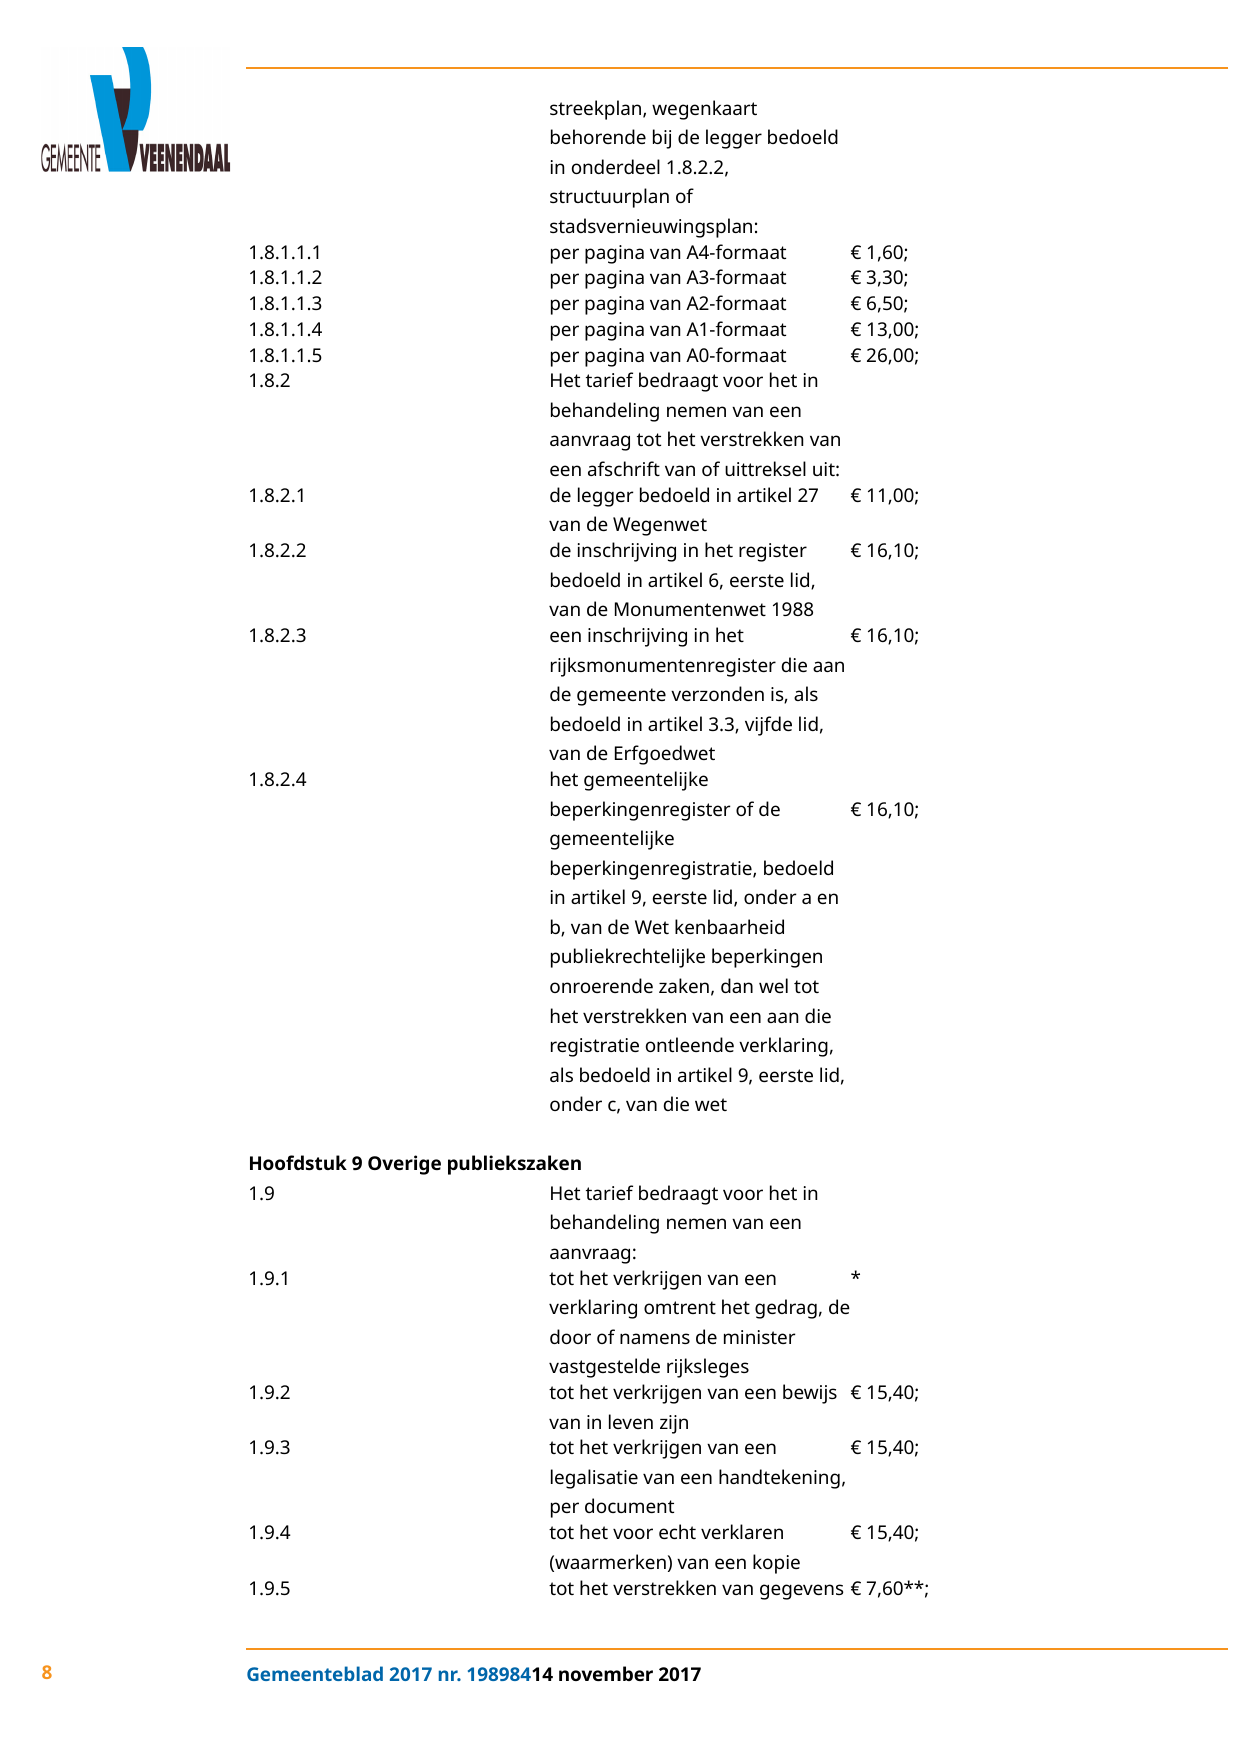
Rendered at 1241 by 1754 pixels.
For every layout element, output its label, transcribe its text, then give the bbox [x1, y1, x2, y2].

table_cell tot het voor echt verklaren (waarmerken) van een kopie [549, 1520, 850, 1575]
table_cell tot het verkrijgen van een bewijs van in leven zijn [549, 1379, 850, 1434]
table_cell een inschrijving in het rijksmonumentenregister die aan de gemeente verzonden is, als bedoeld in artikel 3.3, vijfde lid, van de Erfgoedwet [549, 622, 850, 766]
table_cell € 13,00; [850, 316, 1152, 342]
table_cell tot het verstrekken van gegevens [549, 1575, 850, 1601]
table_cell per pagina van A0-formaat [549, 342, 850, 367]
table_cell * [850, 1265, 1152, 1379]
table_cell streekplan, wegenkaart behorende bij de legger bedoeld in onderdeel 1.8.2.2, structuurplan of stadsvernieuwingsplan: [549, 95, 850, 239]
table_cell 1.8.2 [248, 368, 549, 482]
table_cell € 15,40; [850, 1520, 1152, 1575]
table_cell € 16,10; [850, 766, 1152, 1117]
table_cell € 15,40; [850, 1379, 1152, 1434]
table_cell 1.8.1.1.5 [248, 342, 549, 367]
table_cell 1.8.1.1.3 [248, 290, 549, 316]
table_cell [850, 95, 1152, 239]
table_cell de inschrijving in het register bedoeld in artikel 6, eerste lid, van de Monumentenwet 1988 [549, 537, 850, 622]
table_cell € 7,60**; [850, 1575, 1152, 1601]
table_cell de legger bedoeld in artikel 27 van de Wegenwet [549, 482, 850, 537]
table_cell € 3,30; [850, 265, 1152, 290]
table_cell € 15,40; [850, 1435, 1152, 1519]
table_header [850, 1180, 1152, 1265]
table_cell [248, 95, 549, 239]
table_cell per pagina van A2-formaat [549, 290, 850, 316]
table_cell 1.9.1 [248, 1265, 549, 1379]
table_cell 1.8.1.1.4 [248, 316, 549, 342]
picture [41, 47, 130, 172]
table_cell 1.8.2.3 [248, 622, 549, 766]
table_cell € 11,00; [850, 482, 1152, 537]
table_header 1.9 [248, 1180, 549, 1265]
table_cell € 16,10; [850, 537, 1152, 622]
table_cell per pagina van A3-formaat [549, 265, 850, 290]
table_cell tot het verkrijgen van een verklaring omtrent het gedrag, de door of namens de minister vastgestelde rijksleges [549, 1265, 850, 1379]
text Hoofdstuk 9 Overige publiekszaken [248, 1150, 1152, 1176]
table_cell 1.8.2.4 [248, 766, 549, 1117]
table_cell € 26,00; [850, 342, 1152, 367]
table_cell 1.9.4 [248, 1520, 549, 1575]
table_header Het tarief bedraagt voor het in behandeling nemen van een aanvraag: [549, 1180, 850, 1265]
table_cell 1.8.1.1.1 [248, 239, 549, 264]
table_cell 1.9.2 [248, 1379, 549, 1434]
table_cell € 6,50; [850, 290, 1152, 316]
table_cell 1.8.2.2 [248, 537, 549, 622]
table_cell € 16,10; [850, 622, 1152, 766]
table_cell tot het verkrijgen van een legalisatie van een handtekening, per document [549, 1435, 850, 1519]
picture [123, 47, 231, 172]
table_cell het gemeentelijke beperkingenregister of de gemeentelijke beperkingenregistratie, bedoeld in artikel 9, eerste lid, onder a en b, van de Wet kenbaarheid publiekrechtelijke beperkingen onroerende zaken, dan wel tot het verstrekken van een aan die registratie ontleende verklaring, als bedoeld in artikel 9, eerste lid, onder c, van die wet [549, 766, 850, 1117]
table_cell 1.9.3 [248, 1435, 549, 1519]
table_cell [850, 368, 1152, 482]
table_cell € 1,60; [850, 239, 1152, 264]
table_cell 1.8.2.1 [248, 482, 549, 537]
table_cell Het tarief bedraagt voor het in behandeling nemen van een aanvraag tot het verstrekken van een afschrift van of uittreksel uit: [549, 368, 850, 482]
table_cell 1.8.1.1.2 [248, 265, 549, 290]
table_cell 1.9.5 [248, 1575, 549, 1601]
table_cell per pagina van A4-formaat [549, 239, 850, 264]
table_cell per pagina van A1-formaat [549, 316, 850, 342]
